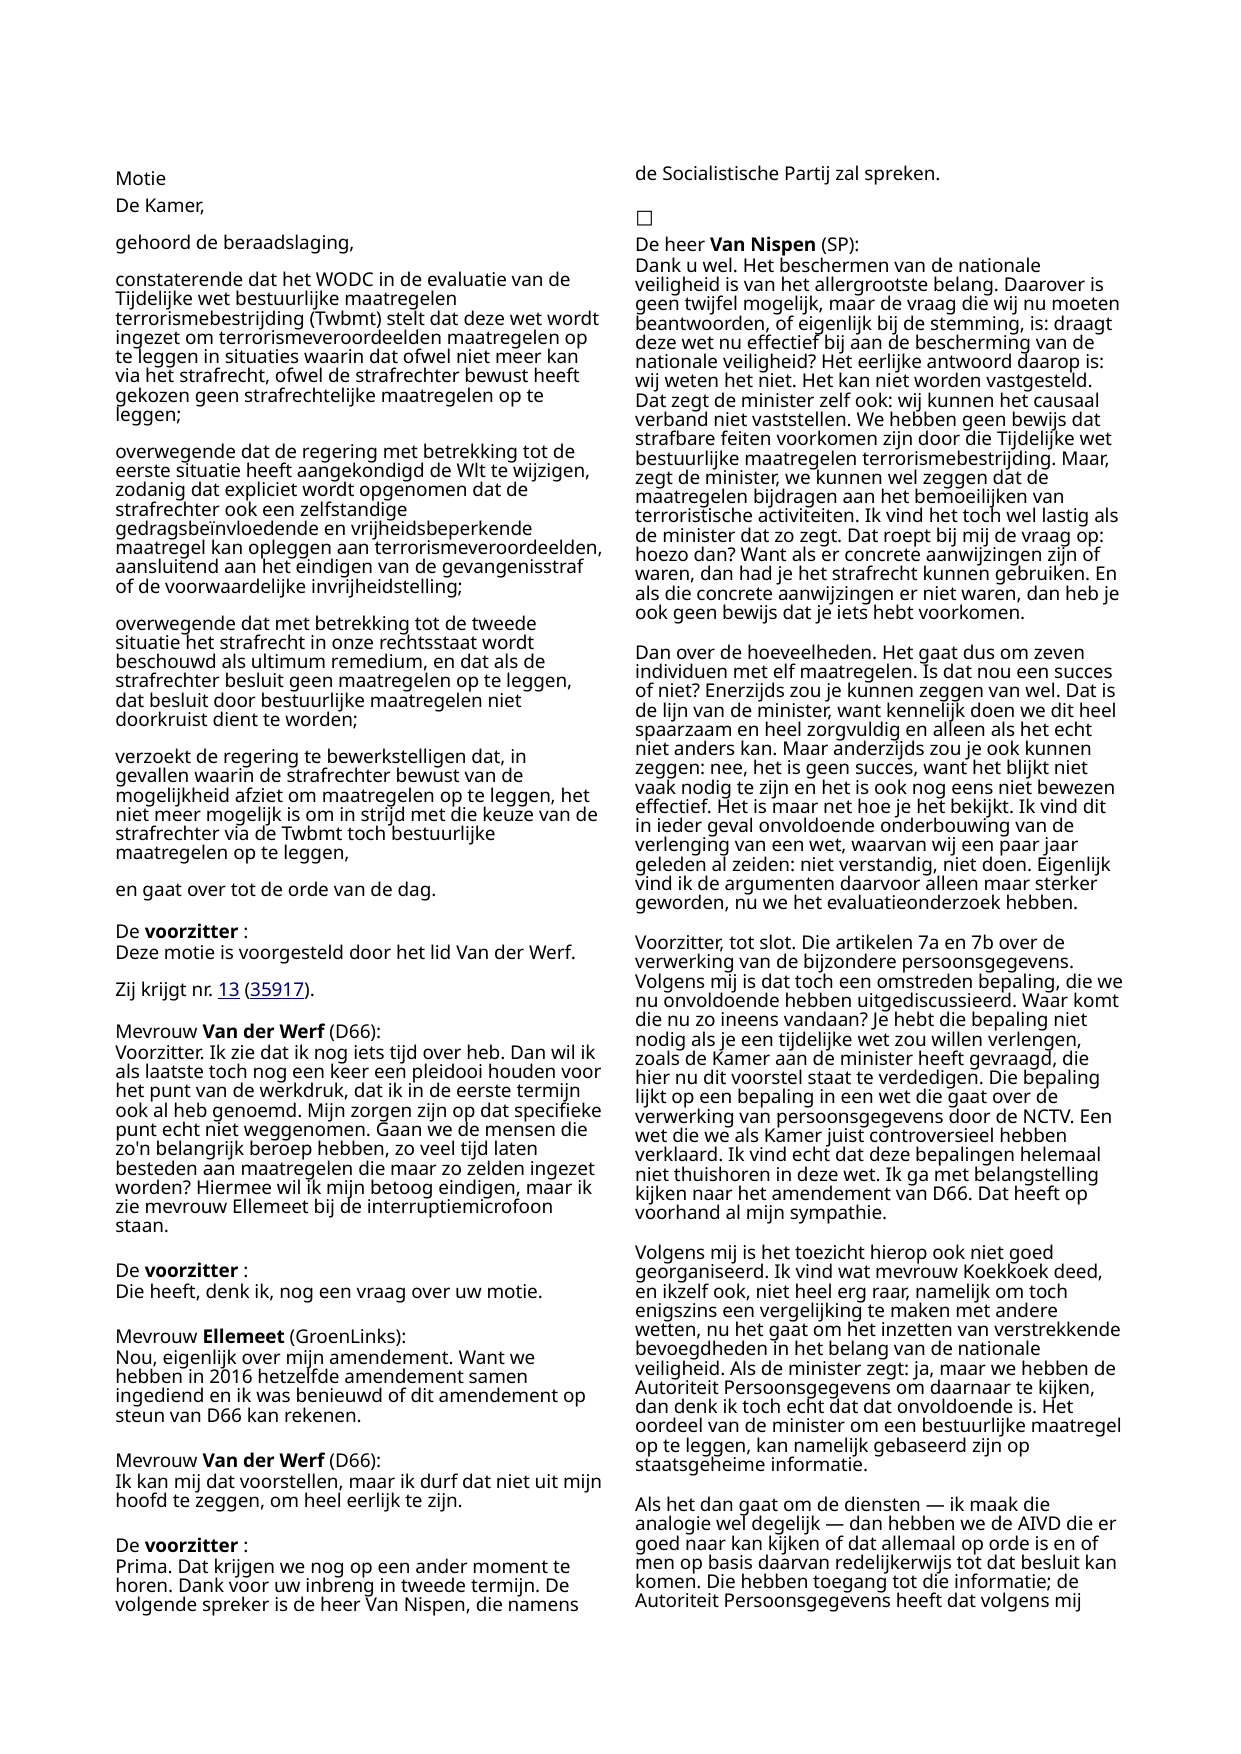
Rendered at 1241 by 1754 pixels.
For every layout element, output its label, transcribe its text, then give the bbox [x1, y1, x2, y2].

text De voorzitter : [115, 1257, 605, 1283]
text De Kamer, [115, 197, 605, 216]
text De voorzitter : [115, 918, 605, 944]
text overwegende dat met betrekking tot de tweede situatie het strafrecht in onze rechtsstaat wordt beschouwd als ultimum remedium, en dat als de strafrechter besluit geen maatregelen op te leggen, dat besluit door bestuurlijke maatregelen niet doorkruist dient te worden; [115, 615, 605, 730]
text en gaat over tot de orde van de dag. [115, 881, 605, 901]
text De voorzitter : [115, 1532, 605, 1558]
text overwegende dat de regering met betrekking tot de eerste situatie heeft aangekondigd de Wlt te wijzigen, zodanig dat expliciet wordt opgenomen dat de strafrechter ook een zelfstandige gedragsbeïnvloedende en vrijheidsbeperkende maatregel kan opleggen aan terrorismeveroordeelden, aansluitend aan het eindigen van de gevangenisstraf of de voorwaardelijke invrijheidstelling; [115, 443, 605, 597]
text Mevrouw Ellemeet (GroenLinks): [115, 1323, 605, 1349]
text Dan over de hoeveelheden. Het gaat dus om zeven individuen met elf maatregelen. Is dat nou een succes of niet? Enerzijds zou je kunnen zeggen van wel. Dat is de lijn van de minister, want kennelijk doen we dit heel spaarzaam en heel zorgvuldig en alleen als het echt niet anders kan. Maar anderzijds zou je ook kunnen zeggen: nee, het is geen succes, want het blijkt niet vaak nodig te zijn en het is ook nog eens niet bewezen effectief. Het is maar net hoe je het bekijkt. Ik vind dit in ieder geval onvoldoende onderbouwing van de verlenging van een wet, waarvan wij een paar jaar geleden al zeiden: niet verstandig, niet doen. Eigenlijk vind ik de argumenten daarvoor alleen maar sterker geworden, nu we het evaluatieonderzoek hebben. [635, 644, 1125, 913]
text Nou, eigenlijk over mijn amendement. Want we hebben in 2016 hetzelfde amendement samen ingediend en ik was benieuwd of dit amendement op steun van D66 kan rekenen. [115, 1349, 605, 1426]
text constaterende dat het WODC in de evaluatie van de Tijdelijke wet bestuurlijke maatregelen terrorismebestrijding (Twbmt) stelt dat deze wet wordt ingezet om terrorismeveroordeelden maatregelen op te leggen in situaties waarin dat ofwel niet meer kan via het strafrecht, ofwel de strafrechter bewust heeft gekozen geen strafrechtelijke maatregelen op te leggen; [115, 271, 605, 425]
text Volgens mij is het toezicht hierop ook niet goed georganiseerd. Ik vind wat mevrouw Koekkoek deed, en ikzelf ook, niet heel erg raar, namelijk om toch enigszins een vergelijking te maken met andere wetten, nu het gaat om het inzetten van verstrekkende bevoegdheden in het belang van de nationale veiligheid. Als de minister zegt: ja, maar we hebben de Autoriteit Persoonsgegevens om daarnaar te kijken, dan denk ik toch echt dat dat onvoldoende is. Het oordeel van de minister om een bestuurlijke maatregel op te leggen, kan namelijk gebaseerd zijn op staatsgeheime informatie. [635, 1244, 1125, 1475]
text De heer Van Nispen (SP): [635, 231, 1125, 257]
text Mevrouw Van der Werf (D66): [115, 1447, 605, 1473]
text Die heeft, denk ik, nog een vraag over uw motie. [115, 1283, 605, 1302]
text de Socialistische Partij zal spreken. [635, 165, 1125, 184]
text Ik kan mij dat voorstellen, maar ik durf dat niet uit mijn hoofd te zeggen, om heel eerlijk te zijn. [115, 1473, 605, 1511]
text Dank u wel. Het beschermen van de nationale veiligheid is van het allergrootste belang. Daarover is geen twijfel mogelijk, maar de vraag die wij nu moeten beantwoorden, of eigenlijk bij de stemming, is: draagt deze wet nu effectief bij aan de bescherming van de nationale veiligheid? Het eerlijke antwoord daarop is: wij weten het niet. Het kan niet worden vastgesteld. Dat zegt de minister zelf ook: wij kunnen het causaal verband niet vaststellen. We hebben geen bewijs dat strafbare feiten voorkomen zijn door die Tijdelijke wet bestuurlijke maatregelen terrorismebestrijding. Maar, zegt de minister, we kunnen wel zeggen dat de maatregelen bijdragen aan het bemoeilijken van terroristische activiteiten. Ik vind het toch wel lastig als de minister dat zo zegt. Dat roept bij mij de vraag op: hoezo dan? Want als er concrete aanwijzingen zijn of waren, dan had je het strafrecht kunnen gebruiken. En als die concrete aanwijzingen er niet waren, dan heb je ook geen bewijs dat je iets hebt voorkomen. [635, 257, 1125, 623]
text Motie [115, 165, 605, 191]
text Deze motie is voorgesteld door het lid Van der Werf. [115, 944, 605, 963]
text verzoekt de regering te bewerkstelligen dat, in gevallen waarin de strafrechter bewust van de mogelijkheid afziet om maatregelen op te leggen, het niet meer mogelijk is om in strijd met die keuze van de strafrechter via de Twbmt toch bestuurlijke maatregelen op te leggen, [115, 748, 605, 864]
text Voorzitter, tot slot. Die artikelen 7a en 7b over de verwerking van de bijzondere persoonsgegevens. Volgens mij is dat toch een omstreden bepaling, die we nu onvoldoende hebben uitgediscussieerd. Waar komt die nu zo ineens vandaan? Je hebt die bepaling niet nodig als je een tijdelijke wet zou willen verlengen, zoals de Kamer aan de minister heeft gevraagd, die hier nu dit voorstel staat te verdedigen. Die bepaling lijkt op een bepaling in een wet die gaat over de verwerking van persoonsgegevens door de NCTV. Een wet die we als Kamer juist controversieel hebben verklaard. Ik vind echt dat deze bepalingen helemaal niet thuishoren in deze wet. Ik ga met belangstelling kijken naar het amendement van D66. Dat heeft op voorhand al mijn sympathie. [635, 934, 1125, 1223]
text Mevrouw Van der Werf (D66): [115, 1018, 605, 1044]
text Als het dan gaat om de diensten — ik maak die analogie wel degelijk — dan hebben we de AIVD die er goed naar kan kijken of dat allemaal op orde is en of men op basis daarvan redelijkerwijs tot dat besluit kan komen. Die hebben toegang tot die informatie; de Autoriteit Persoonsgegevens heeft dat volgens mij [635, 1496, 1125, 1612]
text ⬜ [635, 205, 1125, 231]
text gehoord de beraadslaging, [115, 234, 605, 253]
text Zij krijgt nr. 13 (35917). [115, 981, 605, 1000]
text Voorzitter. Ik zie dat ik nog iets tijd over heb. Dan wil ik als laatste toch nog een keer een pleidooi houden voor het punt van de werkdruk, dat ik in de eerste termijn ook al heb genoemd. Mijn zorgen zijn op dat specifieke punt echt niet weggenomen. Gaan we de mensen die zo'n belangrijk beroep hebben, zo veel tijd laten besteden aan maatregelen die maar zo zelden ingezet worden? Hiermee wil ik mijn betoog eindigen, maar ik zie mevrouw Ellemeet bij de interruptiemicrofoon staan. [115, 1044, 605, 1237]
text Prima. Dat krijgen we nog op een ander moment te horen. Dank voor uw inbreng in tweede termijn. De volgende spreker is de heer Van Nispen, die namens [115, 1558, 605, 1616]
